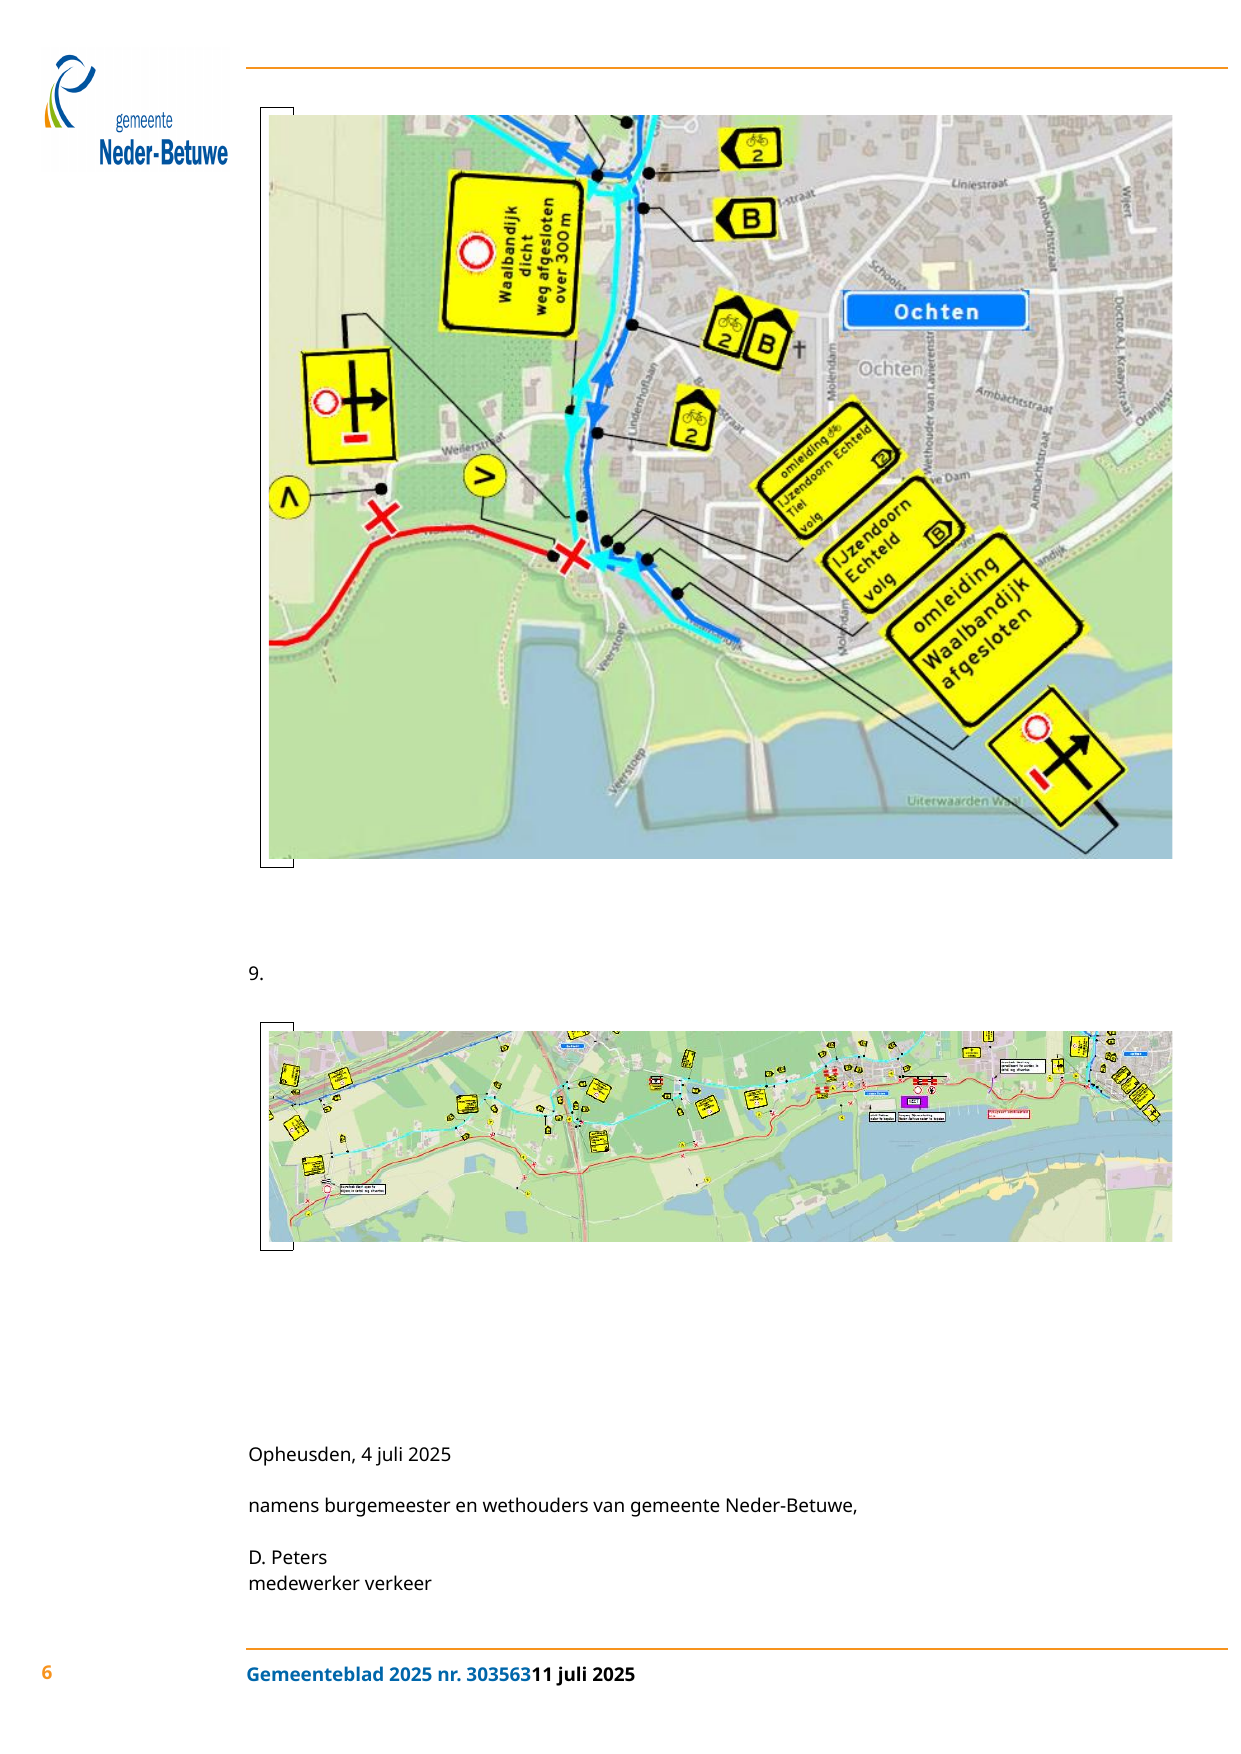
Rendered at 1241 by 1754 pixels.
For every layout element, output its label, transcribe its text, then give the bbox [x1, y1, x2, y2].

picture [268, 1031, 1173, 1242]
text D. Peters [248, 1544, 1152, 1570]
text Opheusden, 4 juli 2025 [248, 1441, 1152, 1467]
text namens burgemeester en wethouders van gemeente Neder-Betuwe, [248, 1493, 1152, 1518]
text medewerker verkeer [248, 1570, 1152, 1596]
picture [268, 115, 1173, 859]
text 9. [248, 960, 1152, 986]
picture [41, 47, 231, 172]
